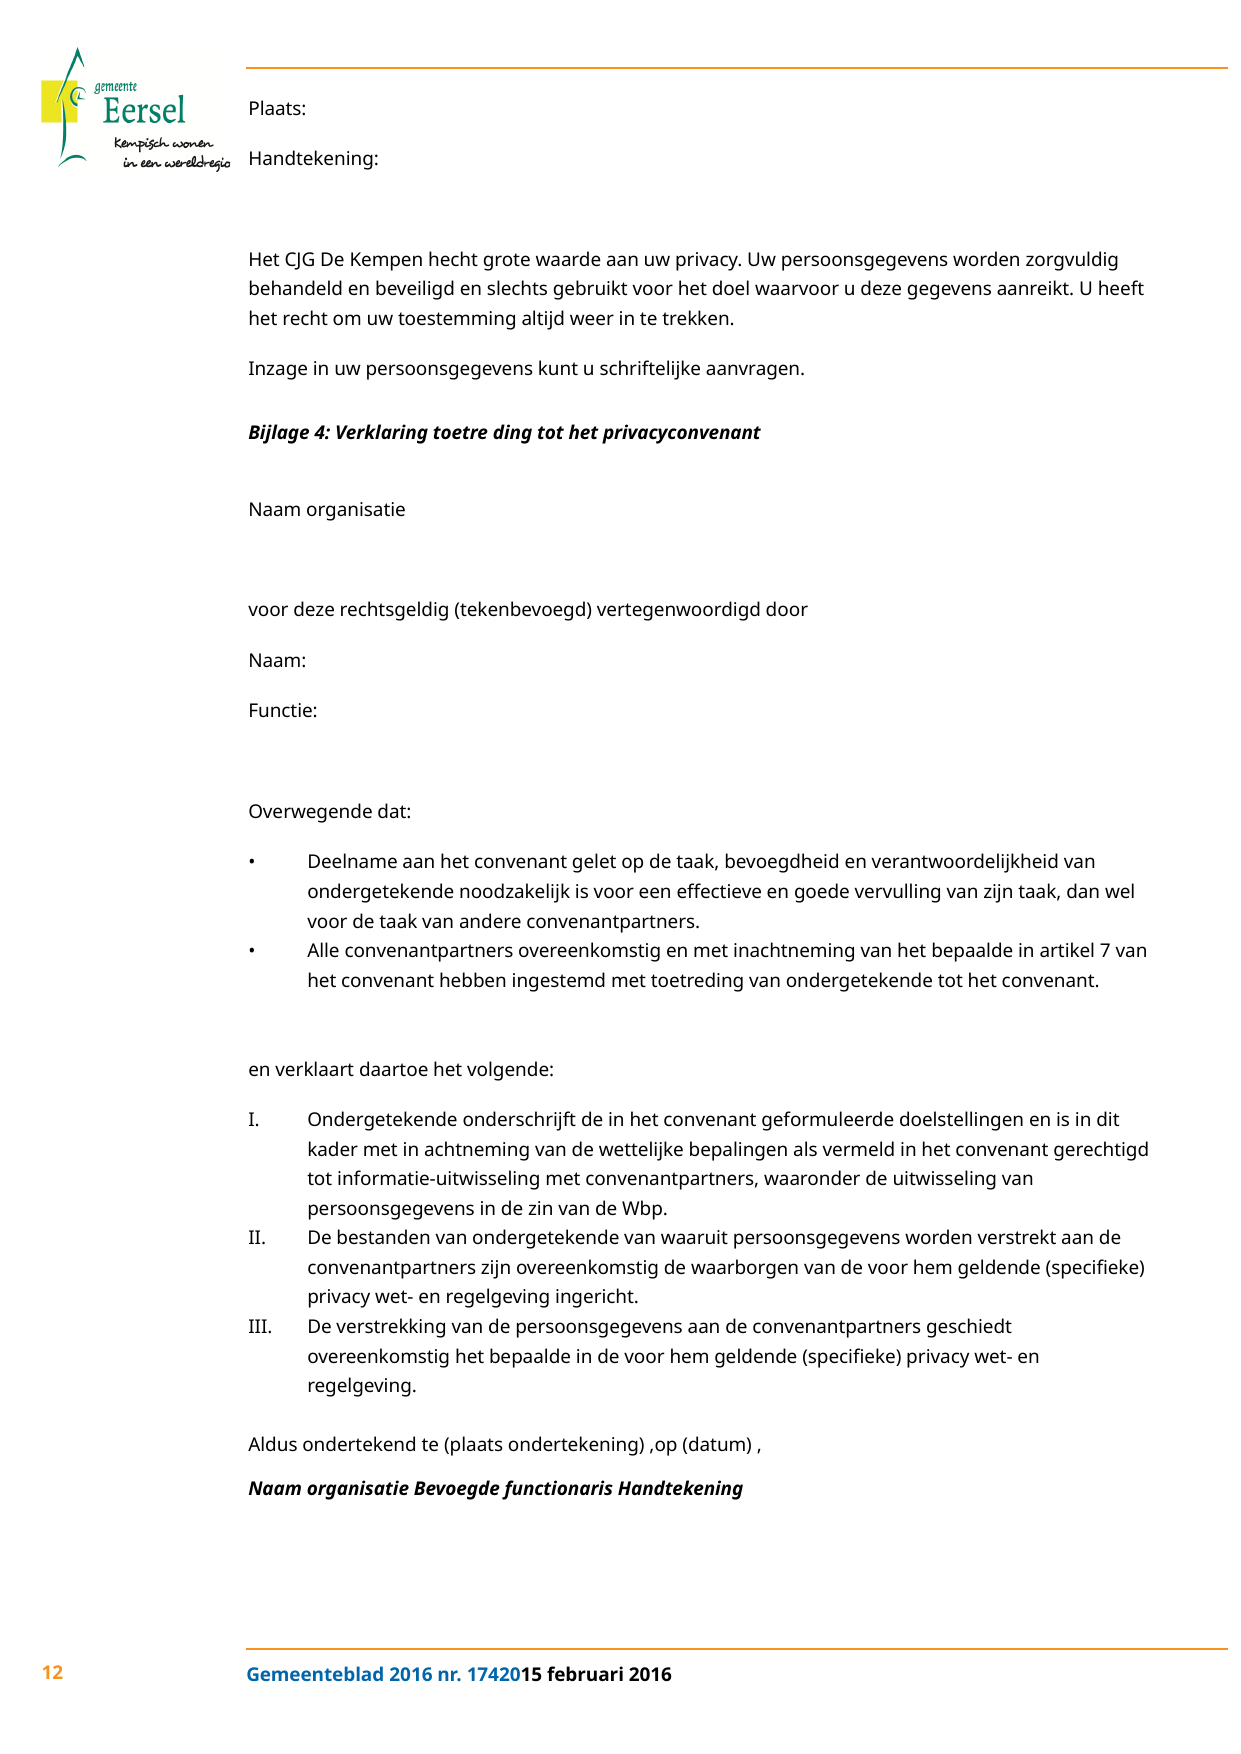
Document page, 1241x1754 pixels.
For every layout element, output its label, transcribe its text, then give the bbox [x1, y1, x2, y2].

text Naam organisatie [248, 496, 1152, 521]
text voor deze rechtsgeldig (tekenbevoegd) vertegenwoordigd door [248, 597, 1152, 622]
text Naam organisatie Bevoegde functionaris Handtekening [248, 1475, 1152, 1500]
text Handtekening: [248, 145, 1152, 171]
text Het CJG De Kempen hecht grote waarde aan uw privacy. Uw persoonsgegevens worden zorgvuldig behandeld en beveiligd en slechts gebruikt voor het doel waarvoor u deze gegevens aanreikt. U heeft het recht om uw toestemming altijd weer in te trekken. [248, 246, 1152, 331]
list Alle convenantpartners overeenkomstig en met inachtneming van het bepaalde in artikel 7 van het convenant hebben ingestemd met toetreding van ondergetekende tot het convenant. [248, 937, 1152, 993]
list Deelname aan het convenant gelet op de taak, bevoegdheid en verantwoordelijkheid van ondergetekende noodzakelijk is voor een effectieve en goede vervulling van zijn taak, dan wel voor de taak van andere convenantpartners. [248, 849, 1152, 933]
text Plaats: [248, 95, 1152, 121]
text en verklaart daartoe het volgende: [248, 1056, 1152, 1081]
text Naam: [248, 647, 1152, 673]
text Inzage in uw persoonsgegevens kunt u schriftelijke aanvragen. [248, 356, 1152, 381]
text Bijlage 4: Verklaring toetre ding tot het privacyconvenant [248, 419, 1152, 445]
picture [41, 47, 231, 172]
list Ondergetekende onderschrijft de in het convenant geformuleerde doelstellingen en is in dit kader met in achtneming van de wettelijke bepalingen als vermeld in het convenant gerechtigd tot informatie-uitwisseling met convenantpartners, waaronder de uitwisseling van persoonsgegevens in de zin van de Wbp. [248, 1106, 1152, 1221]
text Overwegende dat: [248, 798, 1152, 824]
list De bestanden van ondergetekende van waaruit persoonsgegevens worden verstrekt aan de convenantpartners zijn overeenkomstig de waarborgen van de voor hem geldende (specifieke) privacy wet- en regelgeving ingericht. [248, 1224, 1152, 1309]
text Aldus ondertekend te (plaats ondertekening) ,op (datum) , [248, 1432, 1152, 1457]
text Functie: [248, 697, 1152, 723]
list De verstrekking van de persoonsgegevens aan de convenantpartners geschiedt overeenkomstig het bepaalde in de voor hem geldende (specifieke) privacy wet- en regelgeving. [248, 1313, 1152, 1398]
